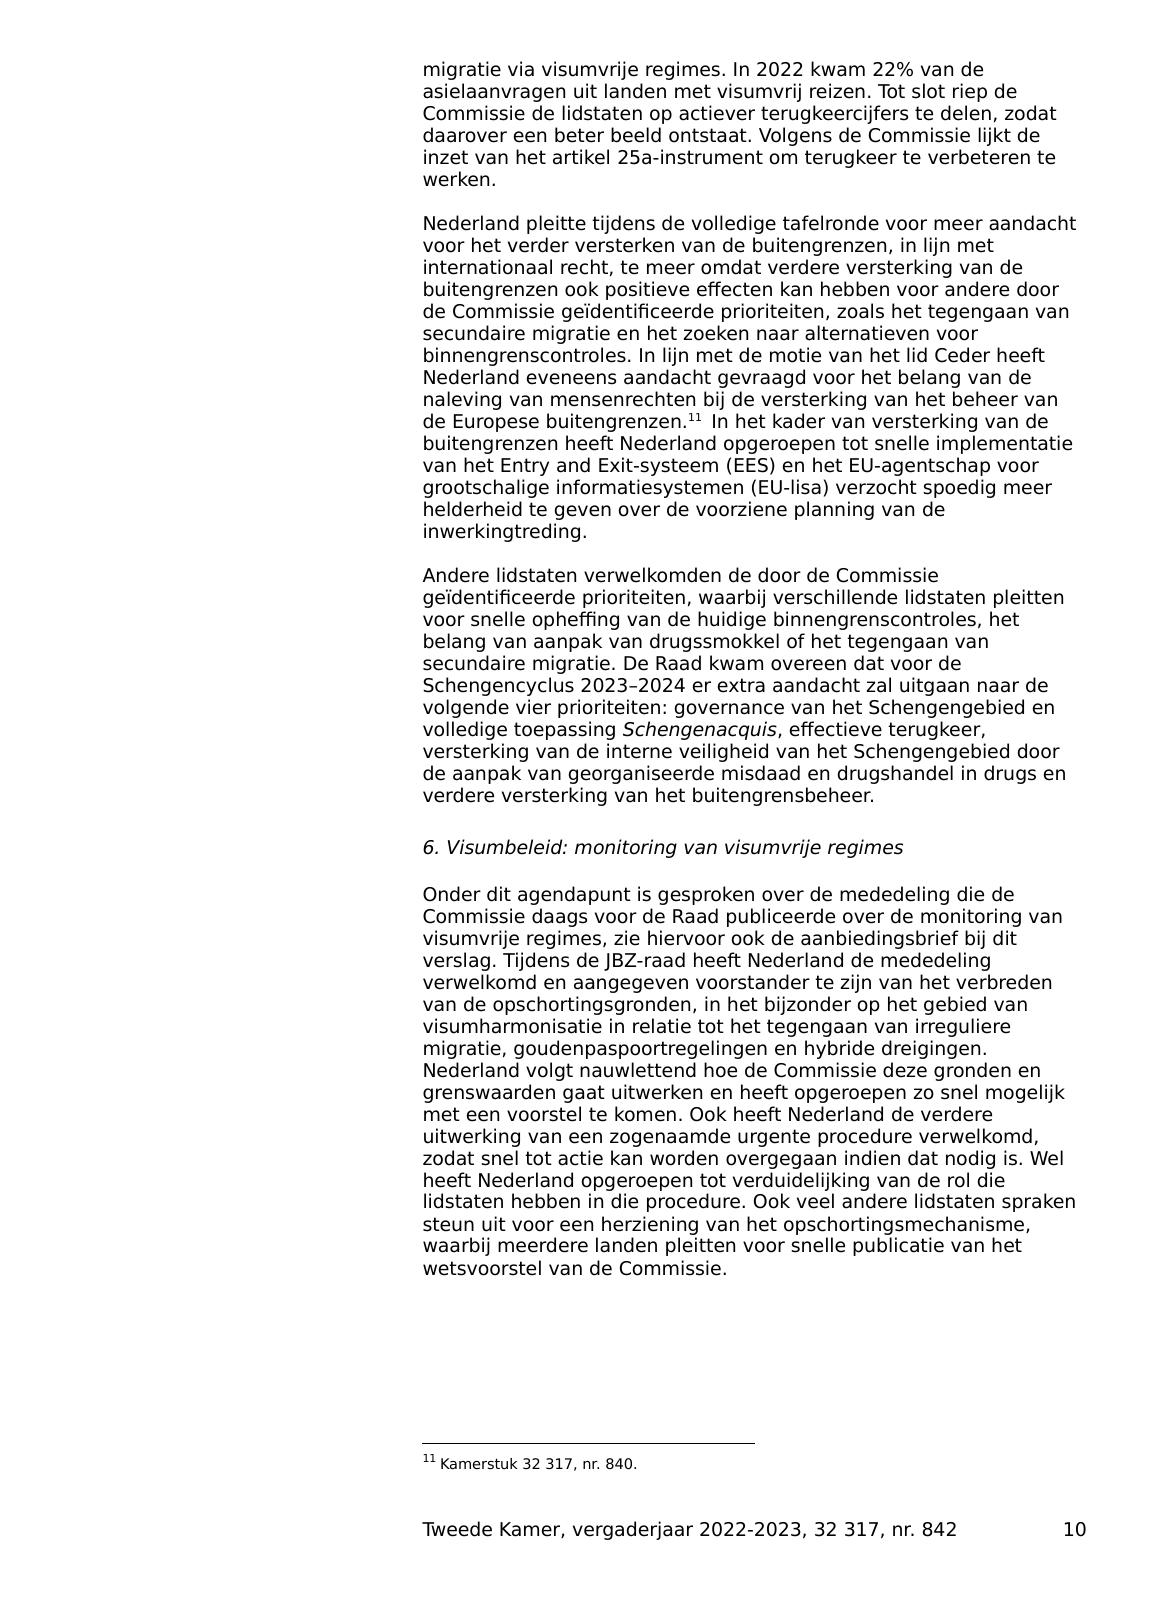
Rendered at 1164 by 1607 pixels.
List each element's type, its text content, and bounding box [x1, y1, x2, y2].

text migratie via visumvrije regimes. In 2022 kwam 22% van de asielaanvragen uit landen met visumvrij reizen. Tot slot riep de Commissie de lidstaten op actiever terugkeercijfers te delen, zodat daarover een beter beeld ontstaat. Volgens de Commissie lijkt de inzet van het artikel 25a-instrument om terugkeer te verbeteren te werken. [422, 59, 1087, 191]
text Nederland pleitte tijdens de volledige tafelronde voor meer aandacht voor het verder versterken van de buitengrenzen, in lijn met internationaal recht, te meer omdat verdere versterking van de buitengrenzen ook positieve effecten kan hebben voor andere door de Commissie geïdentificeerde prioriteiten, zoals het tegengaan van secundaire migratie en het zoeken naar alternatieven voor binnengrenscontroles. In lijn met de motie van het lid Ceder heeft Nederland eveneens aandacht gevraagd voor het belang van de naleving van mensenrechten bij de versterking van het beheer van de Europese buitengrenzen. In het kader van versterking van de buitengrenzen heeft Nederland opgeroepen tot snelle implementatie van het Entry and Exit-systeem (EES) en het EU-agentschap voor grootschalige informatiesystemen (EU-lisa) verzocht spoedig meer helderheid te geven over de voorziene planning van de inwerkingtreding. [422, 213, 1087, 543]
subtitle 6. Visumbeleid: monitoring van visumvrije regimes [422, 837, 1087, 859]
text Kamerstuk 32 317, nr. 840. [422, 1452, 1087, 1474]
text Andere lidstaten verwelkomden de door de Commissie geïdentificeerde prioriteiten, waarbij verschillende lidstaten pleitten voor snelle opheffing van de huidige binnengrenscontroles, het belang van aanpak van drugssmokkel of het tegengaan van secundaire migratie. De Raad kwam overeen dat voor de Schengencyclus 2023–2024 er extra aandacht zal uitgaan naar de volgende vier prioriteiten: governance van het Schengengebied en volledige toepassing Schengenacquis, effectieve terugkeer, versterking van de interne veiligheid van het Schengengebied door de aanpak van georganiseerde misdaad en drugshandel in drugs en verdere versterking van het buitengrensbeheer. [422, 565, 1087, 807]
text Onder dit agendapunt is gesproken over de mededeling die de Commissie daags voor de Raad publiceerde over de monitoring van visumvrije regimes, zie hiervoor ook de aanbiedingsbrief bij dit verslag. Tijdens de JBZ-raad heeft Nederland de mededeling verwelkomd en aangegeven voorstander te zijn van het verbreden van de opschortingsgronden, in het bijzonder op het gebied van visumharmonisatie in relatie tot het tegengaan van irreguliere migratie, goudenpaspoortregelingen en hybride dreigingen. Nederland volgt nauwlettend hoe de Commissie deze gronden en grenswaarden gaat uitwerken en heeft opgeroepen zo snel mogelijk met een voorstel te komen. Ook heeft Nederland de verdere uitwerking van een zogenaamde urgente procedure verwelkomd, zodat snel tot actie kan worden overgegaan indien dat nodig is. Wel heeft Nederland opgeroepen tot verduidelijking van de rol die lidstaten hebben in die procedure. Ook veel andere lidstaten spraken steun uit voor een herziening van het opschortingsmechanisme, waarbij meerdere landen pleitten voor snelle publicatie van het wetsvoorstel van de Commissie. [422, 884, 1087, 1279]
